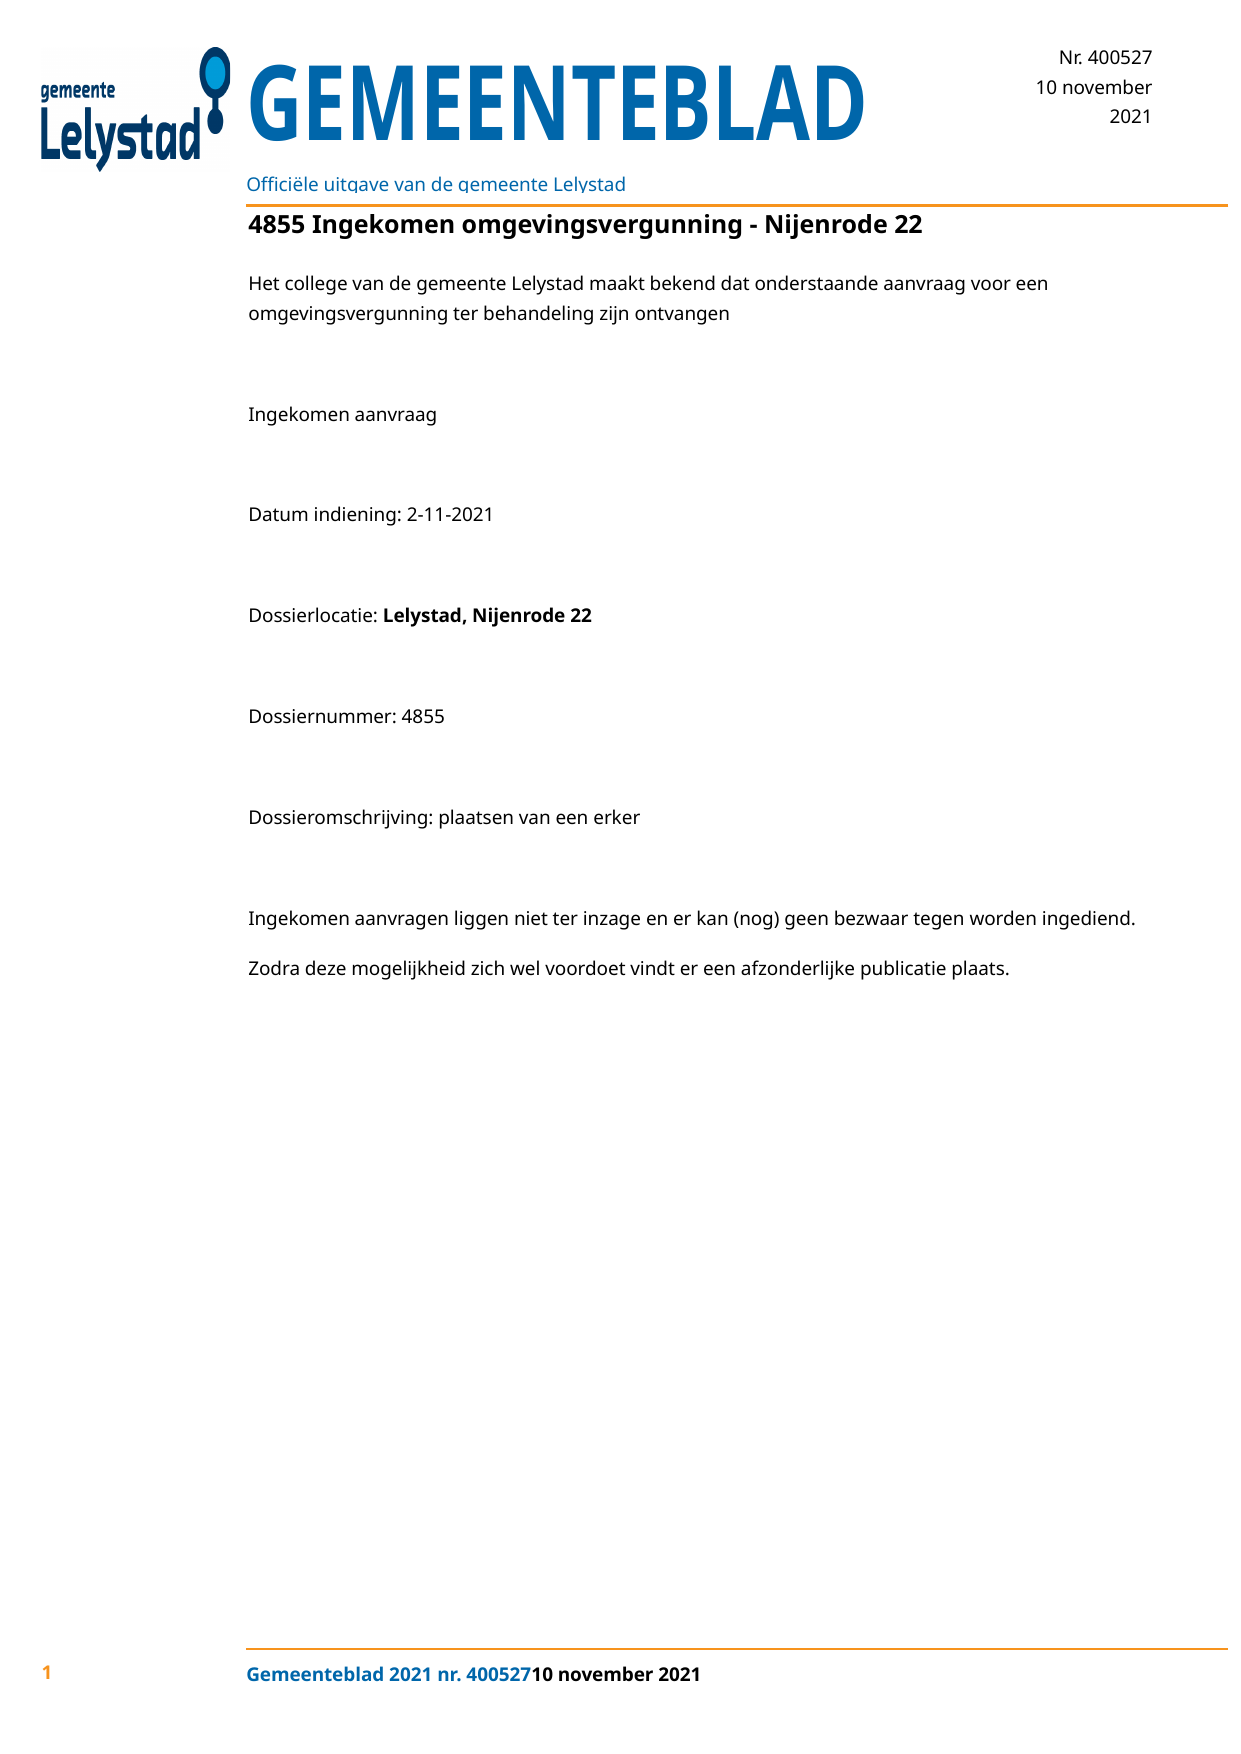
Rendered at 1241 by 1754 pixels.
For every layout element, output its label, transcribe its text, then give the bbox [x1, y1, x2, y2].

text Dossieromschrijving: plaatsen van een erker [248, 804, 1152, 830]
text 4855 Ingekomen omgevingsvergunning - Nijenrode 22 [248, 207, 1152, 241]
text Ingekomen aanvragen liggen niet ter inzage en er kan (nog) geen bezwaar tegen worden ingediend. [248, 905, 1152, 931]
text Dossierlocatie: Lelystad, Nijenrode 22 [248, 602, 1152, 628]
text Dossiernummer: 4855 [248, 703, 1152, 729]
text Ingekomen aanvraag [248, 401, 1152, 426]
picture [41, 47, 231, 172]
text Zodra deze mogelijkheid zich wel voordoet vindt er een afzonderlijke publicatie plaats. [248, 955, 1152, 981]
text Datum indiening: 2-11-2021 [248, 502, 1152, 527]
text Het college van de gemeente Lelystad maakt bekend dat onderstaande aanvraag voor een omgevingsvergunning ter behandeling zijn ontvangen [248, 270, 1152, 326]
